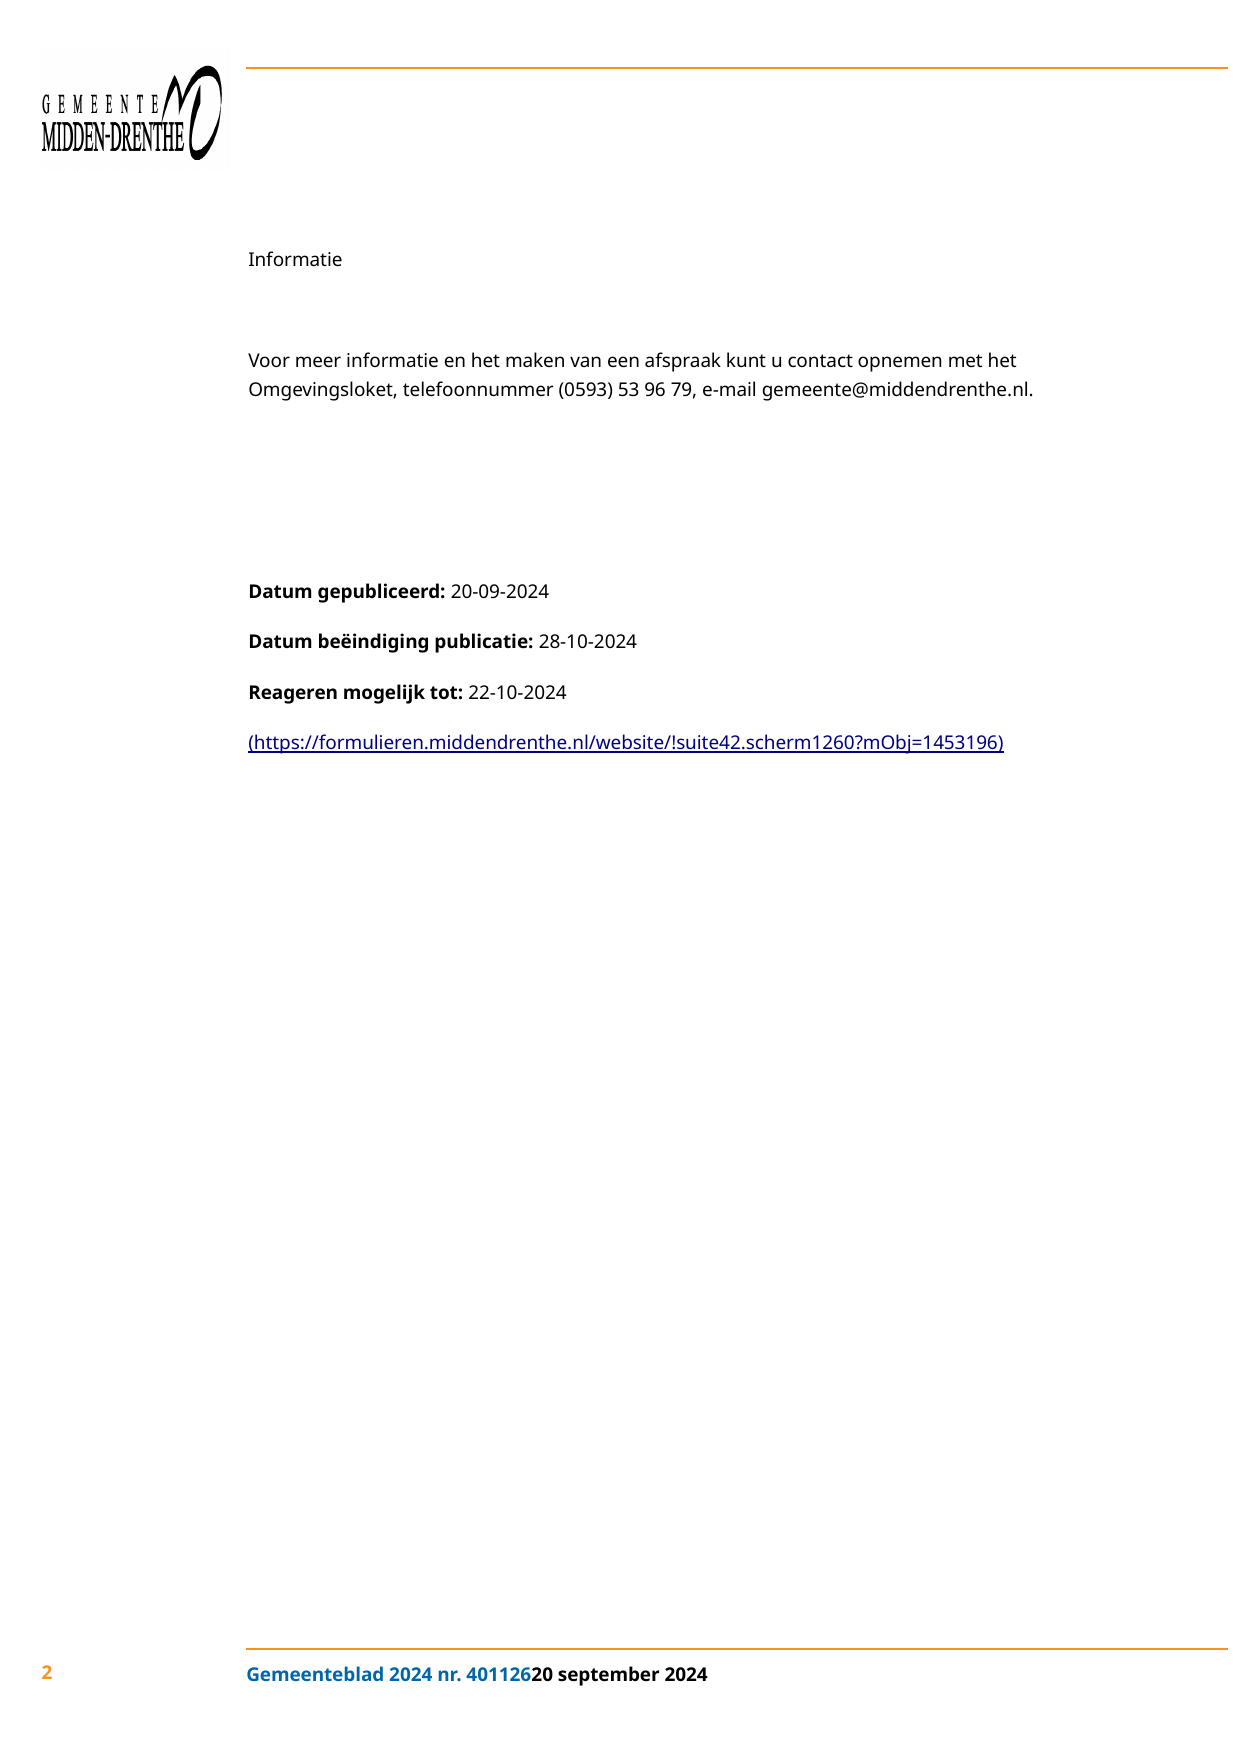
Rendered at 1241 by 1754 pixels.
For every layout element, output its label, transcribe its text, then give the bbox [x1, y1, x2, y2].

text Reageren mogelijk tot: 22-10-2024 [248, 679, 1152, 705]
text Datum gepubliceerd: 20-09-2024 [248, 578, 1152, 604]
text Informatie [248, 246, 1152, 272]
text Voor meer informatie en het maken van een afspraak kunt u contact opnemen met het Omgevingsloket, telefoonnummer (0593) 53 96 79, e-mail gemeente@middendrenthe.nl. [248, 347, 1152, 402]
text Datum beëindiging publicatie: 28-10-2024 [248, 628, 1152, 654]
picture [41, 47, 231, 172]
text (https://formulieren.middendrenthe.nl/website/!suite42.scherm1260?mObj=1453196) [248, 729, 1152, 755]
